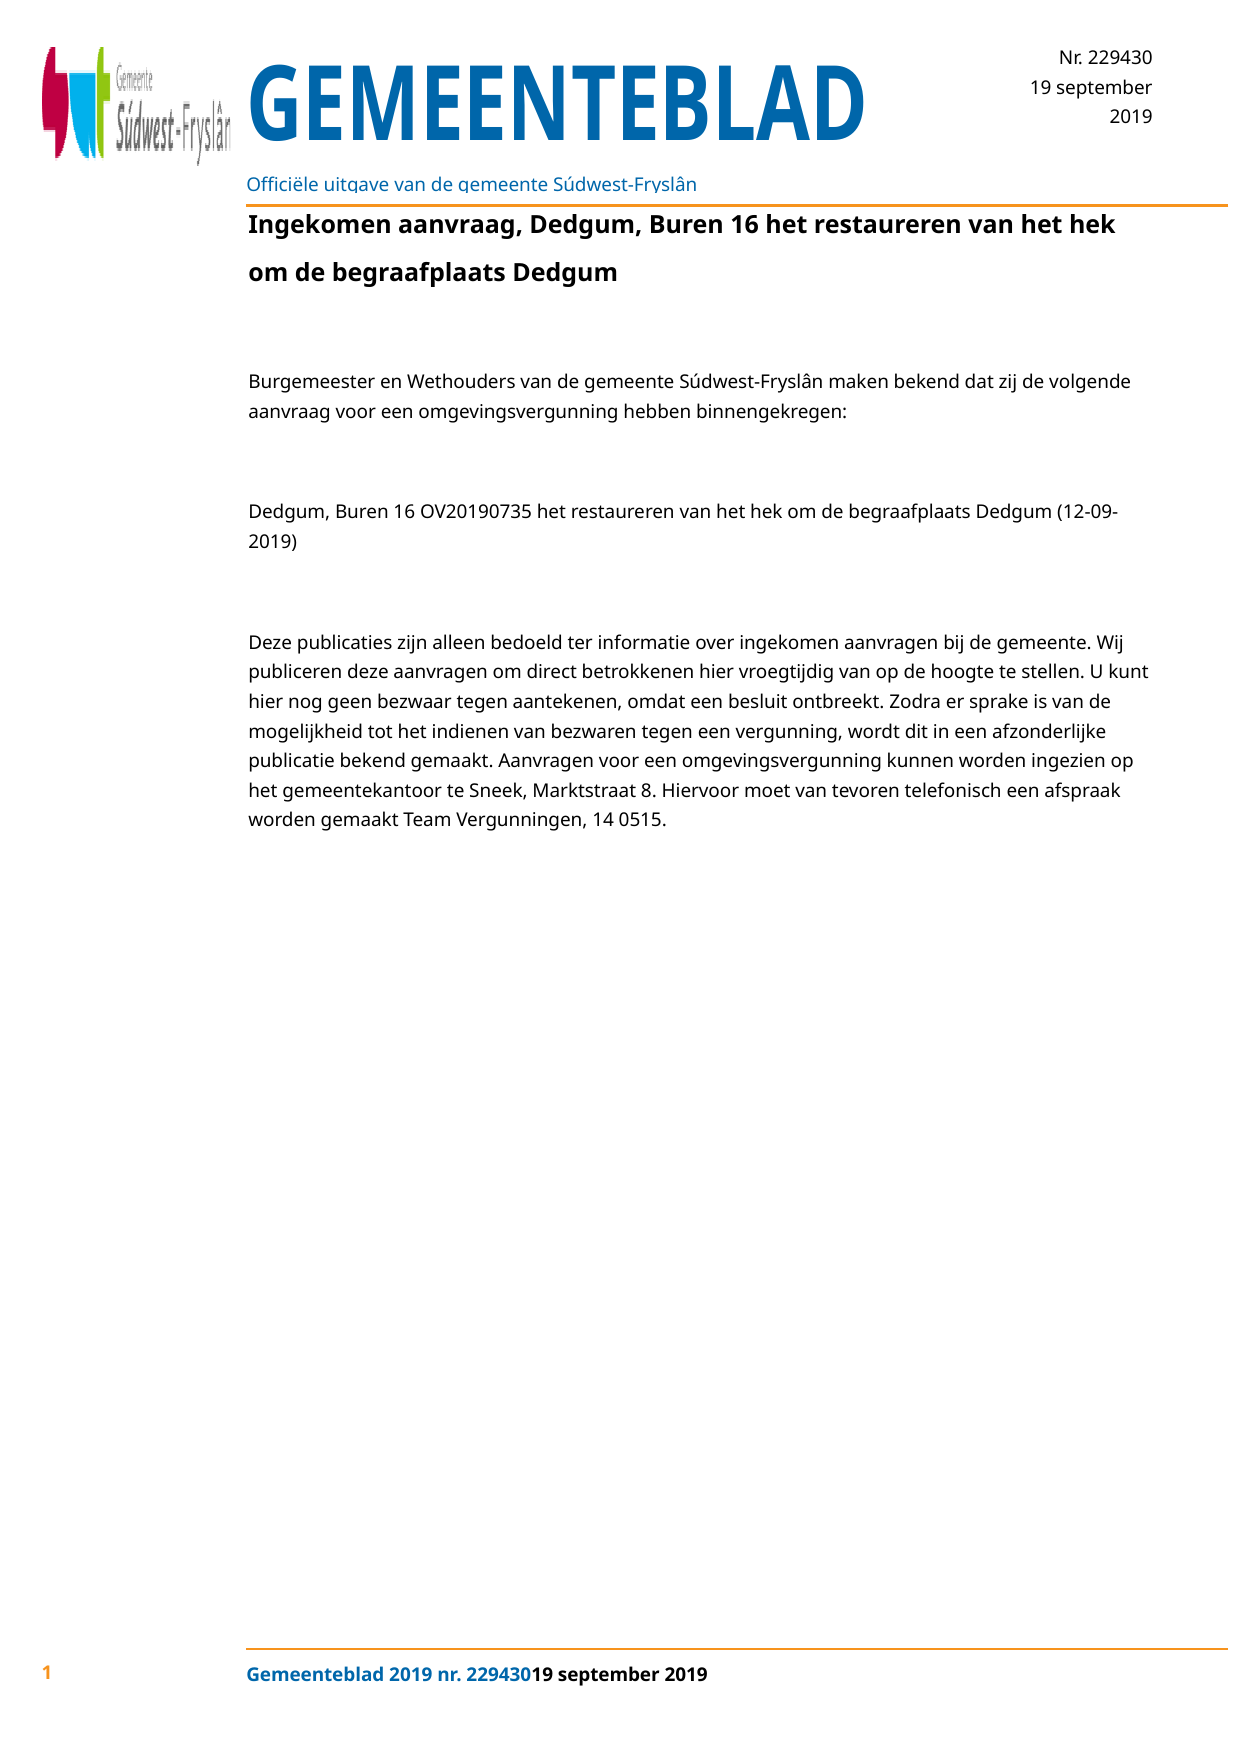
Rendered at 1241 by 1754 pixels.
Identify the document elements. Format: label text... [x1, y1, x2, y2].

text Ingekomen aanvraag, Dedgum, Buren 16 het restaureren van het hek om de begraafplaats Dedgum [248, 207, 1152, 288]
text Deze publicaties zijn alleen bedoeld ter informatie over ingekomen aanvragen bij de gemeente. Wij publiceren deze aanvragen om direct betrokkenen hier vroegtijdig van op de hoogte te stellen. U kunt hier nog geen bezwaar tegen aantekenen, omdat een besluit ontbreekt. Zodra er sprake is van de mogelijkheid tot het indienen van bezwaren tegen een vergunning, wordt dit in een afzonderlijke publicatie bekend gemaakt. Aanvragen voor een omgevingsvergunning kunnen worden ingezien op het gemeentekantoor te Sneek, Marktstraat 8. Hiervoor moet van tevoren telefonisch een afspraak worden gemaakt Team Vergunningen, 14 0515. [248, 629, 1152, 832]
picture [41, 47, 231, 172]
text Burgemeester en Wethouders van de gemeente Súdwest-Fryslân maken bekend dat zij de volgende aanvraag voor een omgevingsvergunning hebben binnengekregen: [248, 368, 1152, 424]
text Dedgum, Buren 16 OV20190735 het restaureren van het hek om de begraafplaats Dedgum (12-09-2019) [248, 499, 1152, 554]
